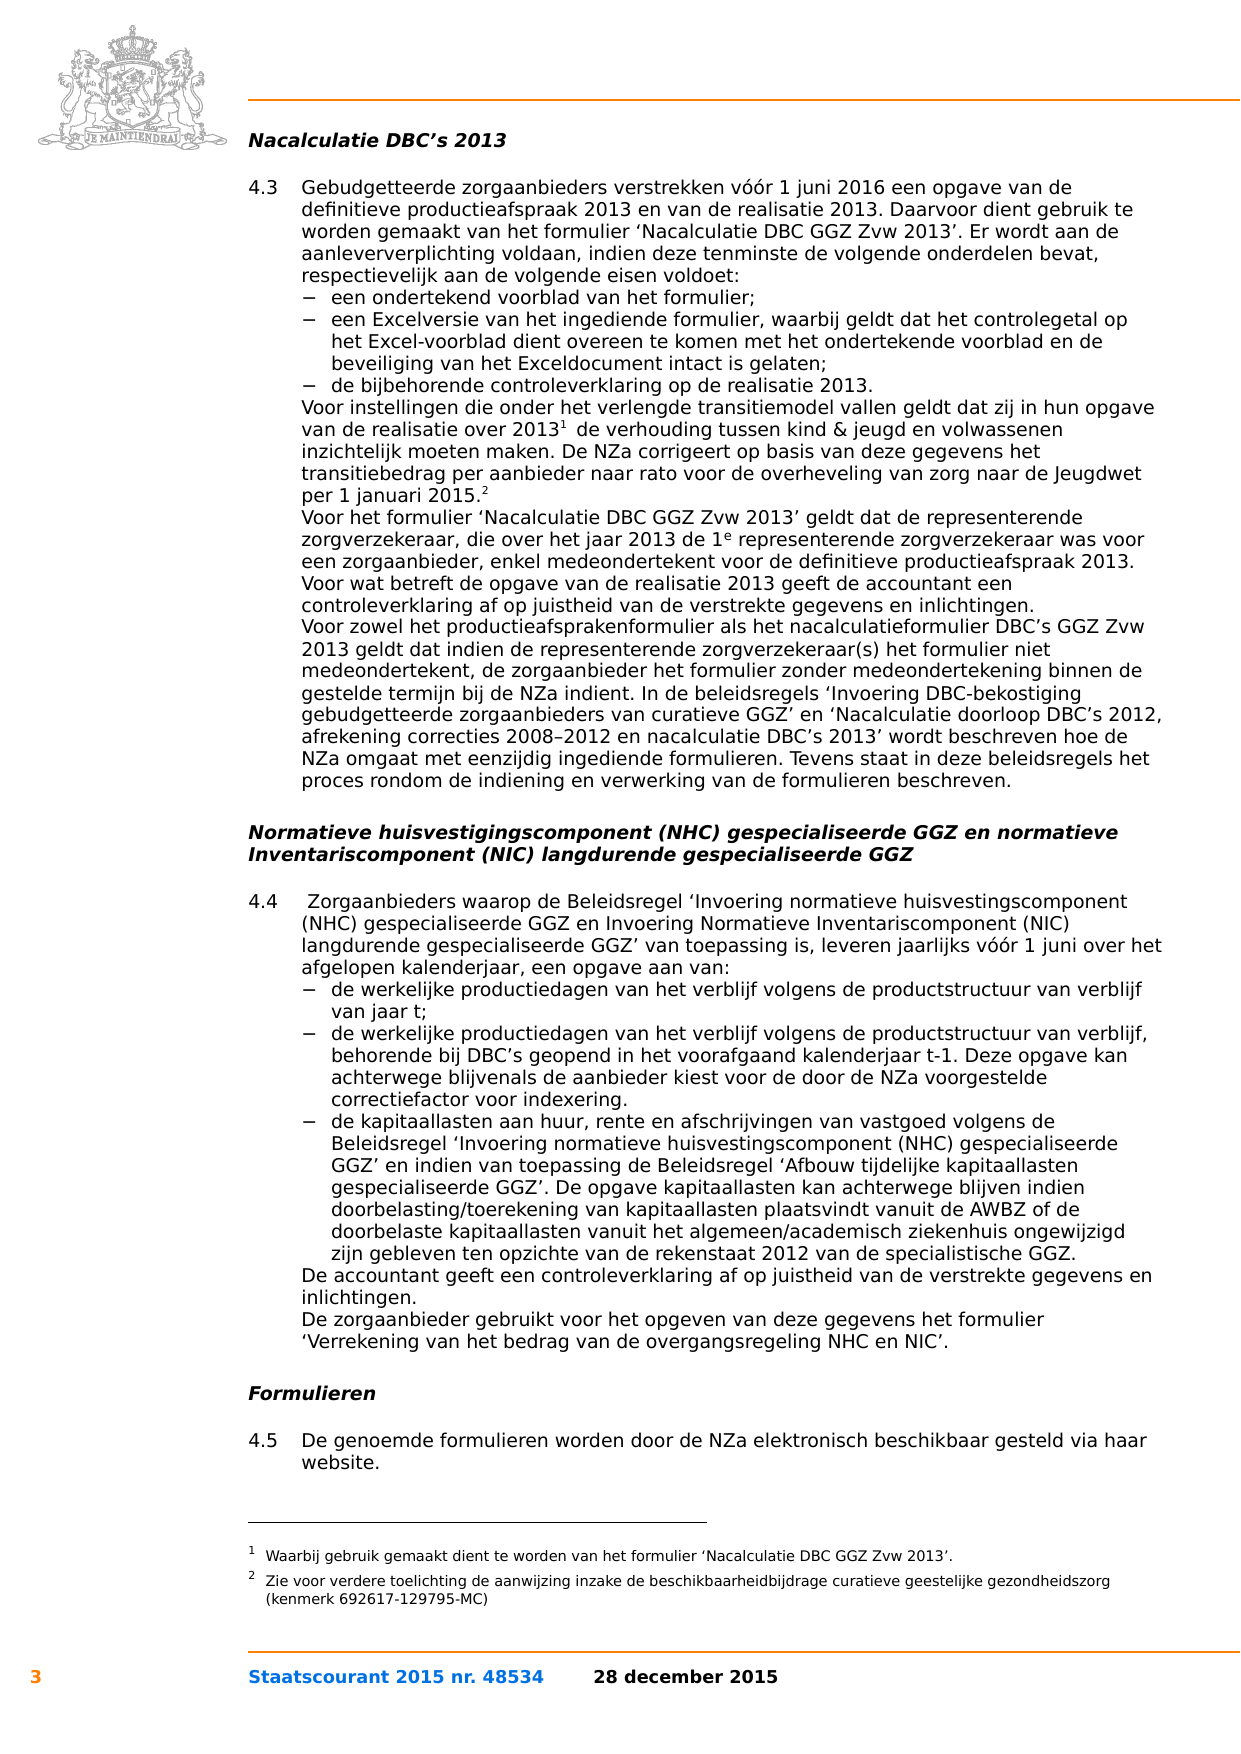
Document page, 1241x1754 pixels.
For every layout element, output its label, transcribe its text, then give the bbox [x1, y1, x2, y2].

picture [38, 25, 227, 150]
subtitle Nacalculatie DBC’s 2013 [248, 130, 1163, 152]
subtitle Normatieve huisvestigingscomponent (NHC) gespecialiseerde GGZ en normatieve Inventariscomponent (NIC) langdurende gespecialiseerde GGZ [248, 822, 1163, 866]
text − de werkelijke productiedagen van het verblijf volgens de productstructuur van verblijf, behorende bij DBC’s geopend in het voorafgaand kalenderjaar t-1. Deze opgave kan achterwege blijvenals de aanbieder kiest voor de door de NZa voorgestelde correctiefactor voor indexering. [301, 1023, 1163, 1111]
text De accountant geeft een controleverklaring af op juistheid van de verstrekte gegevens en inlichtingen. [301, 1265, 1163, 1309]
text − de werkelijke productiedagen van het verblijf volgens de productstructuur van verblijf van jaar t; [301, 979, 1163, 1023]
text Voor het formulier ‘Nacalculatie DBC GGZ Zvw 2013’ geldt dat de representerende zorgverzekeraar, die over het jaar 2013 de 1e representerende zorgverzekeraar was voor een zorgaanbieder, enkel medeondertekent voor de definitieve productieafspraak 2013. Voor wat betreft de opgave van de realisatie 2013 geeft de accountant een controleverklaring af op juistheid van de verstrekte gegevens en inlichtingen. [301, 507, 1163, 616]
text Waarbij gebruik gemaakt dient te worden van het formulier ‘Nacalculatie DBC GGZ Zvw 2013’. [248, 1544, 1163, 1566]
text 4.5 De genoemde formulieren worden door de NZa elektronisch beschikbaar gesteld via haar website. [248, 1430, 1163, 1474]
subtitle Formulieren [248, 1383, 1163, 1405]
text Voor zowel het productieafsprakenformulier als het nacalculatieformulier DBC’s GGZ Zvw 2013 geldt dat indien de representerende zorgverzekeraar(s) het formulier niet medeondertekent, de zorgaanbieder het formulier zonder medeondertekening binnen de gestelde termijn bij de NZa indient. In de beleidsregels ‘Invoering DBC-bekostiging gebudgetteerde zorgaanbieders van curatieve GGZ’ en ‘Nacalculatie doorloop DBC’s 2012, afrekening correcties 2008–2012 en nacalculatie DBC’s 2013’ wordt beschreven hoe de NZa omgaat met eenzijdig ingediende formulieren. Tevens staat in deze beleidsregels het proces rondom de indiening en verwerking van de formulieren beschreven. [301, 616, 1163, 792]
text − de kapitaallasten aan huur, rente en afschrijvingen van vastgoed volgens de Beleidsregel ‘Invoering normatieve huisvestingscomponent (NHC) gespecialiseerde GGZ’ en indien van toepassing de Beleidsregel ‘Afbouw tijdelijke kapitaallasten gespecialiseerde GGZ’. De opgave kapitaallasten kan achterwege blijven indien doorbelasting/toerekening van kapitaallasten plaatsvindt vanuit de AWBZ of de doorbelaste kapitaallasten vanuit het algemeen/academisch ziekenhuis ongewijzigd zijn gebleven ten opzichte van de rekenstaat 2012 van de specialistische GGZ. [301, 1111, 1163, 1265]
text − een ondertekend voorblad van het formulier; [301, 287, 1163, 309]
text 4.4 Zorgaanbieders waarop de Beleidsregel ‘Invoering normatieve huisvestingscomponent (NHC) gespecialiseerde GGZ en Invoering Normatieve Inventariscomponent (NIC) langdurende gespecialiseerde GGZ’ van toepassing is, leveren jaarlijks vóór 1 juni over het afgelopen kalenderjaar, een opgave aan van: [248, 891, 1163, 979]
text 4.3 Gebudgetteerde zorgaanbieders verstrekken vóór 1 juni 2016 een opgave van de definitieve productieafspraak 2013 en van de realisatie 2013. Daarvoor dient gebruik te worden gemaakt van het formulier ‘Nacalculatie DBC GGZ Zvw 2013’. Er wordt aan de aanleververplichting voldaan, indien deze tenminste de volgende onderdelen bevat, respectievelijk aan de volgende eisen voldoet: [248, 177, 1163, 287]
text Voor instellingen die onder het verlengde transitiemodel vallen geldt dat zij in hun opgave van de realisatie over 2013 de verhouding tussen kind & jeugd en volwassenen inzichtelijk moeten maken. De NZa corrigeert op basis van deze gegevens het transitiebedrag per aanbieder naar rato voor de overheveling van zorg naar de Jeugdwet per 1 januari 2015. [301, 397, 1163, 507]
text Zie voor verdere toelichting de aanwijzing inzake de beschikbaarheidbijdrage curatieve geestelijke gezondheidszorg (kenmerk 692617-129795-MC) [248, 1569, 1163, 1608]
text − de bijbehorende controleverklaring op de realisatie 2013. [301, 375, 1163, 397]
text De zorgaanbieder gebruikt voor het opgeven van deze gegevens het formulier ‘Verrekening van het bedrag van de overgangsregeling NHC en NIC’. [301, 1309, 1163, 1353]
text − een Excelversie van het ingediende formulier, waarbij geldt dat het controlegetal op het Excel-voorblad dient overeen te komen met het ondertekende voorblad en de beveiliging van het Exceldocument intact is gelaten; [301, 309, 1163, 375]
